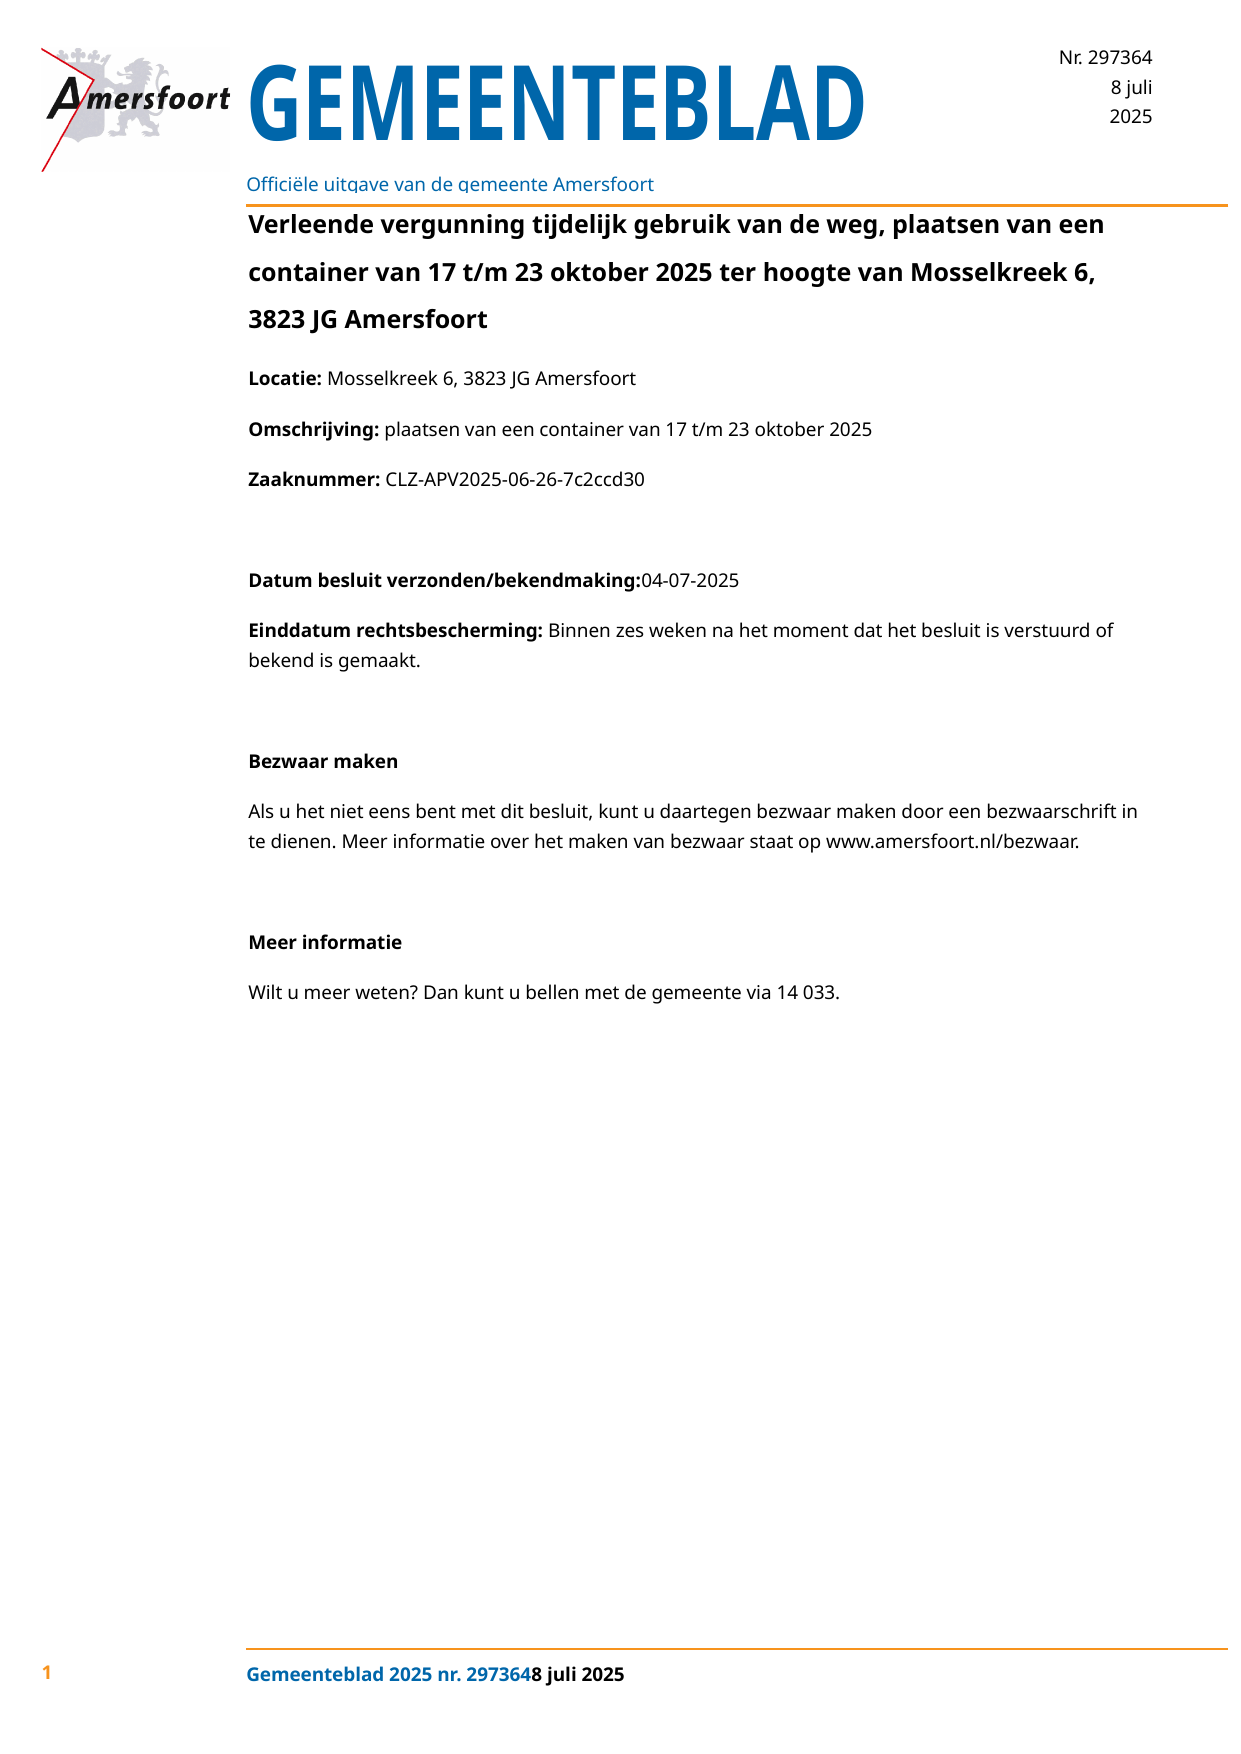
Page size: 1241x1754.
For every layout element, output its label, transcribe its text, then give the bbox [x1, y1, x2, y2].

text Locatie: Mosselkreek 6, 3823 JG Amersfoort [248, 366, 1152, 391]
text Wilt u meer weten? Dan kunt u bellen met de gemeente via 14 033. [248, 979, 1152, 1005]
text Verleende vergunning tijdelijk gebruik van de weg, plaatsen van een container van 17 t/m 23 oktober 2025 ter hoogte van Mosselkreek 6, 3823 JG Amersfoort [248, 207, 1152, 336]
text Zaaknummer: CLZ-APV2025-06-26-7c2ccd30 [248, 466, 1152, 492]
text Meer informatie [248, 929, 1152, 954]
text Einddatum rechtsbescherming: Binnen zes weken na het moment dat het besluit is verstuurd of bekend is gemaakt. [248, 618, 1152, 673]
text Bezwaar maken [248, 748, 1152, 774]
text Omschrijving: plaatsen van een container van 17 t/m 23 oktober 2025 [248, 416, 1152, 442]
text Als u het niet eens bent met dit besluit, kunt u daartegen bezwaar maken door een bezwaarschrift in te dienen. Meer informatie over het maken van bezwaar staat op www.amersfoort.nl/bezwaar. [248, 798, 1152, 854]
text Datum besluit verzonden/bekendmaking:04-07-2025 [248, 567, 1152, 593]
picture [41, 47, 231, 172]
